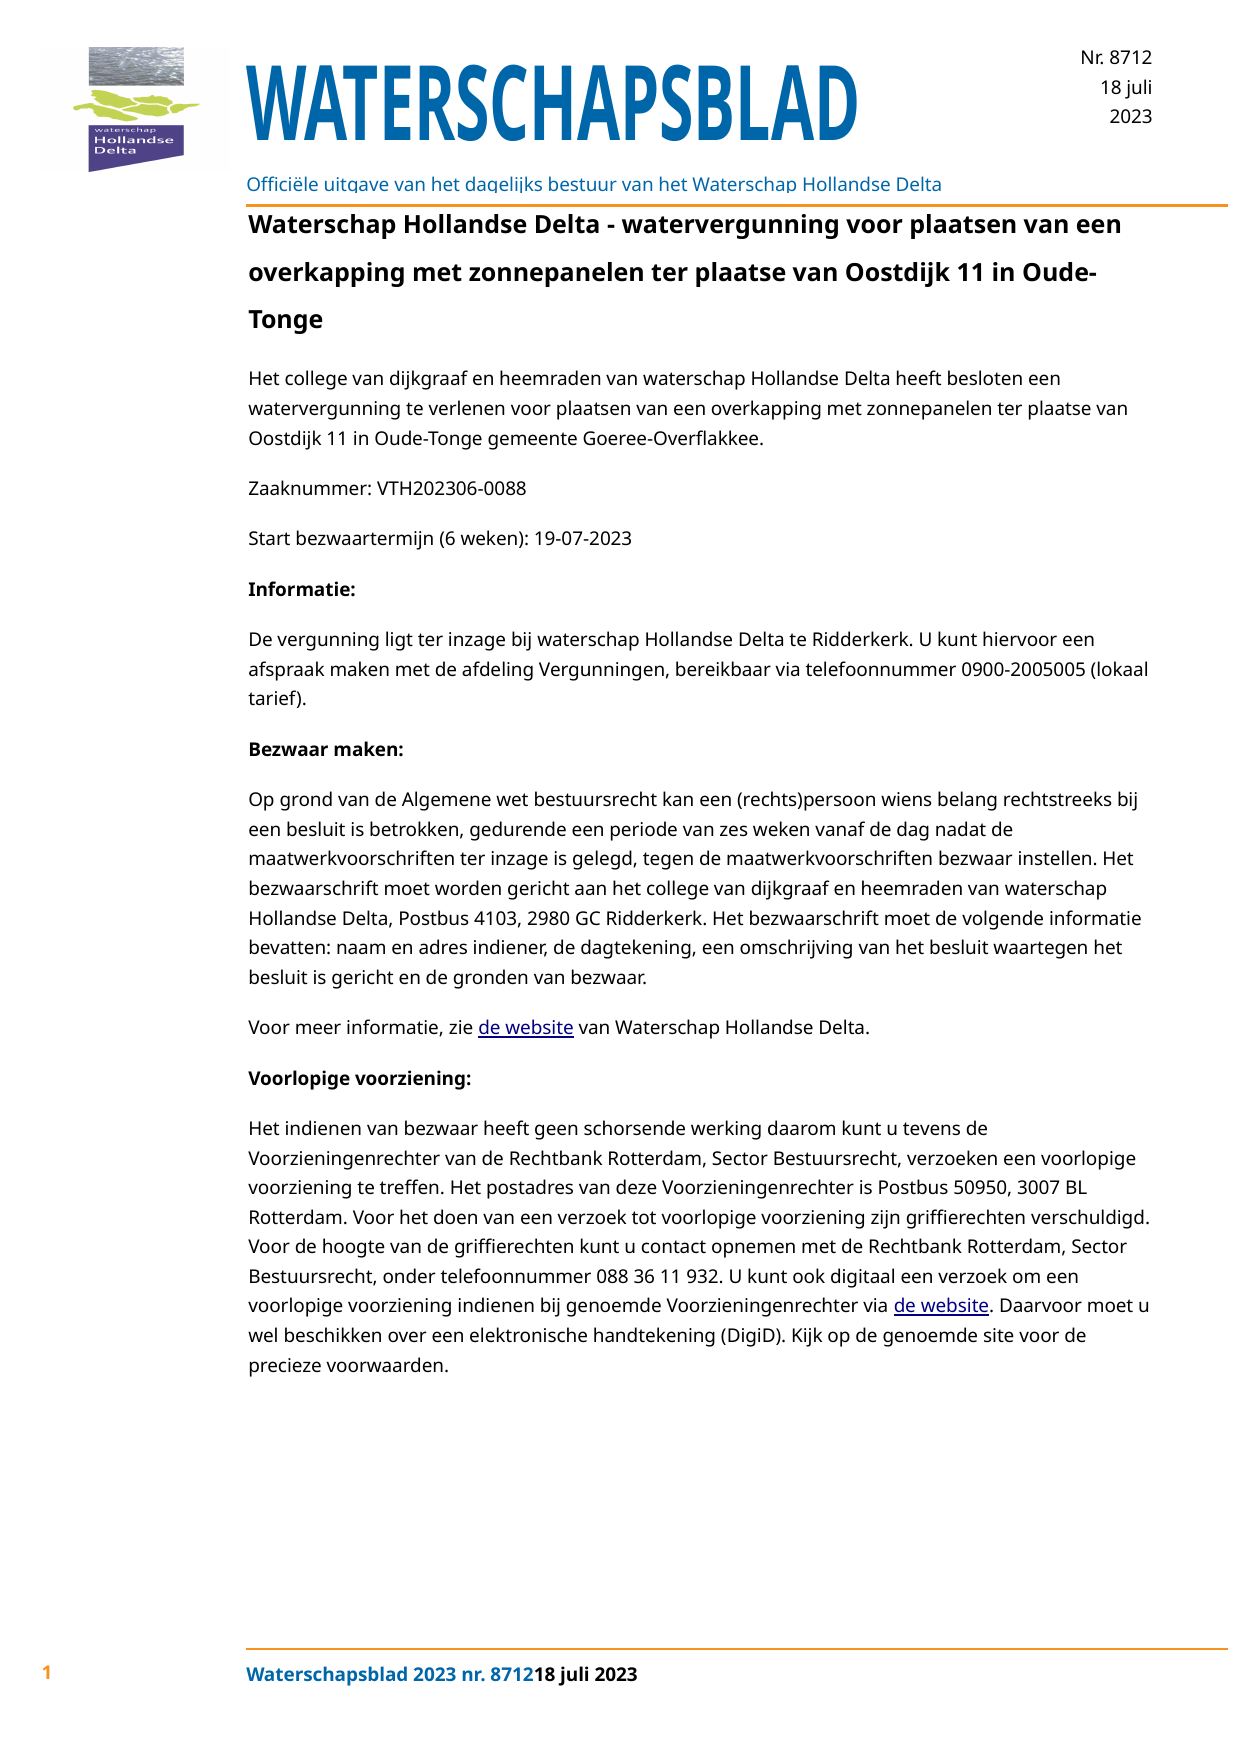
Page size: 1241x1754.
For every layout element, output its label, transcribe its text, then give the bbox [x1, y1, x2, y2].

text Waterschap Hollandse Delta - watervergunning voor plaatsen van een overkapping met zonnepanelen ter plaatse van Oostdijk 11 in Oude-Tonge [248, 207, 1152, 336]
text De vergunning ligt ter inzage bij waterschap Hollandse Delta te Ridderkerk. U kunt hiervoor een afspraak maken met de afdeling Vergunningen, bereikbaar via telefoonnummer 0900-2005005 (lokaal tarief). [248, 626, 1152, 711]
text Voorlopige voorziening: [248, 1065, 1152, 1090]
text Bezwaar maken: [248, 736, 1152, 762]
text Zaaknummer: VTH202306-0088 [248, 475, 1152, 501]
text Informatie: [248, 576, 1152, 602]
picture [41, 47, 231, 172]
text Het college van dijkgraaf en heemraden van waterschap Hollandse Delta heeft besloten een watervergunning te verlenen voor plaatsen van een overkapping met zonnepanelen ter plaatse van Oostdijk 11 in Oude-Tonge gemeente Goeree-Overflakkee. [248, 366, 1152, 450]
text Start bezwaartermijn (6 weken): 19-07-2023 [248, 526, 1152, 551]
text Het indienen van bezwaar heeft geen schorsende werking daarom kunt u tevens de Voorzieningenrechter van de Rechtbank Rotterdam, Sector Bestuursrecht, verzoeken een voorlopige voorziening te treffen. Het postadres van deze Voorzieningenrechter is Postbus 50950, 3007 BL Rotterdam. Voor het doen van een verzoek tot voorlopige voorziening zijn griffierechten verschuldigd. Voor de hoogte van de griffierechten kunt u contact opnemen met de Rechtbank Rotterdam, Sector Bestuursrecht, onder telefoonnummer 088 36 11 932. U kunt ook digitaal een verzoek om een voorlopige voorziening indienen bij genoemde Voorzieningenrechter via de website. Daarvoor moet u wel beschikken over een elektronische handtekening (DigiD). Kijk op de genoemde site voor de precieze voorwaarden. [248, 1115, 1152, 1377]
text Op grond van de Algemene wet bestuursrecht kan een (rechts)persoon wiens belang rechtstreeks bij een besluit is betrokken, gedurende een periode van zes weken vanaf de dag nadat de maatwerkvoorschriften ter inzage is gelegd, tegen de maatwerkvoorschriften bezwaar instellen. Het bezwaarschrift moet worden gericht aan het college van dijkgraaf en heemraden van waterschap Hollandse Delta, Postbus 4103, 2980 GC Ridderkerk. Het bezwaarschrift moet de volgende informatie bevatten: naam en adres indiener, de dagtekening, een omschrijving van het besluit waartegen het besluit is gericht en de gronden van bezwaar. [248, 786, 1152, 989]
text Voor meer informatie, zie de website van Waterschap Hollandse Delta. [248, 1014, 1152, 1040]
